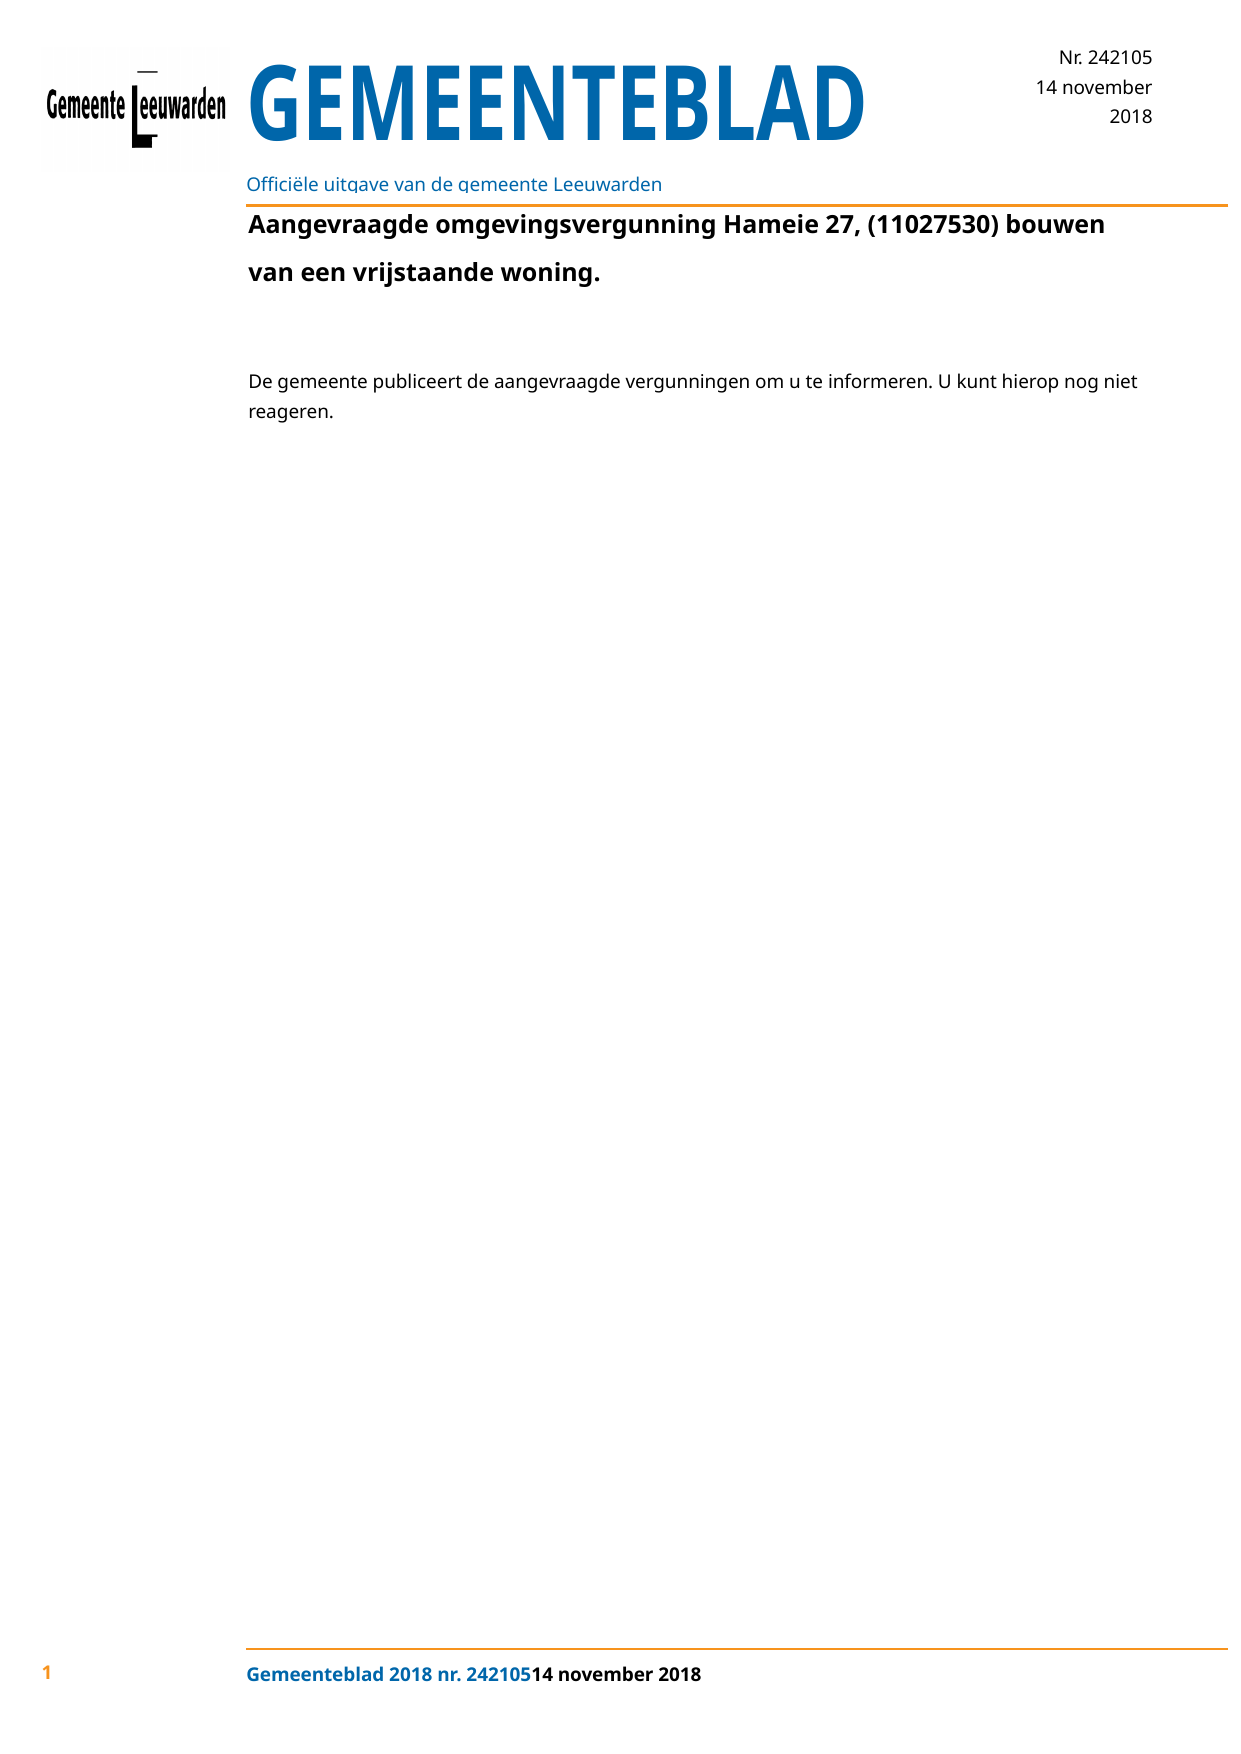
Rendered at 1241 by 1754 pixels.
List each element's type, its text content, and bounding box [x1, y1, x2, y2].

text De gemeente publiceert de aangevraagde vergunningen om u te informeren. U kunt hierop nog niet reageren. [248, 368, 1152, 424]
picture [41, 47, 231, 172]
text Aangevraagde omgevingsvergunning Hameie 27, (11027530) bouwen van een vrijstaande woning. [248, 207, 1152, 288]
